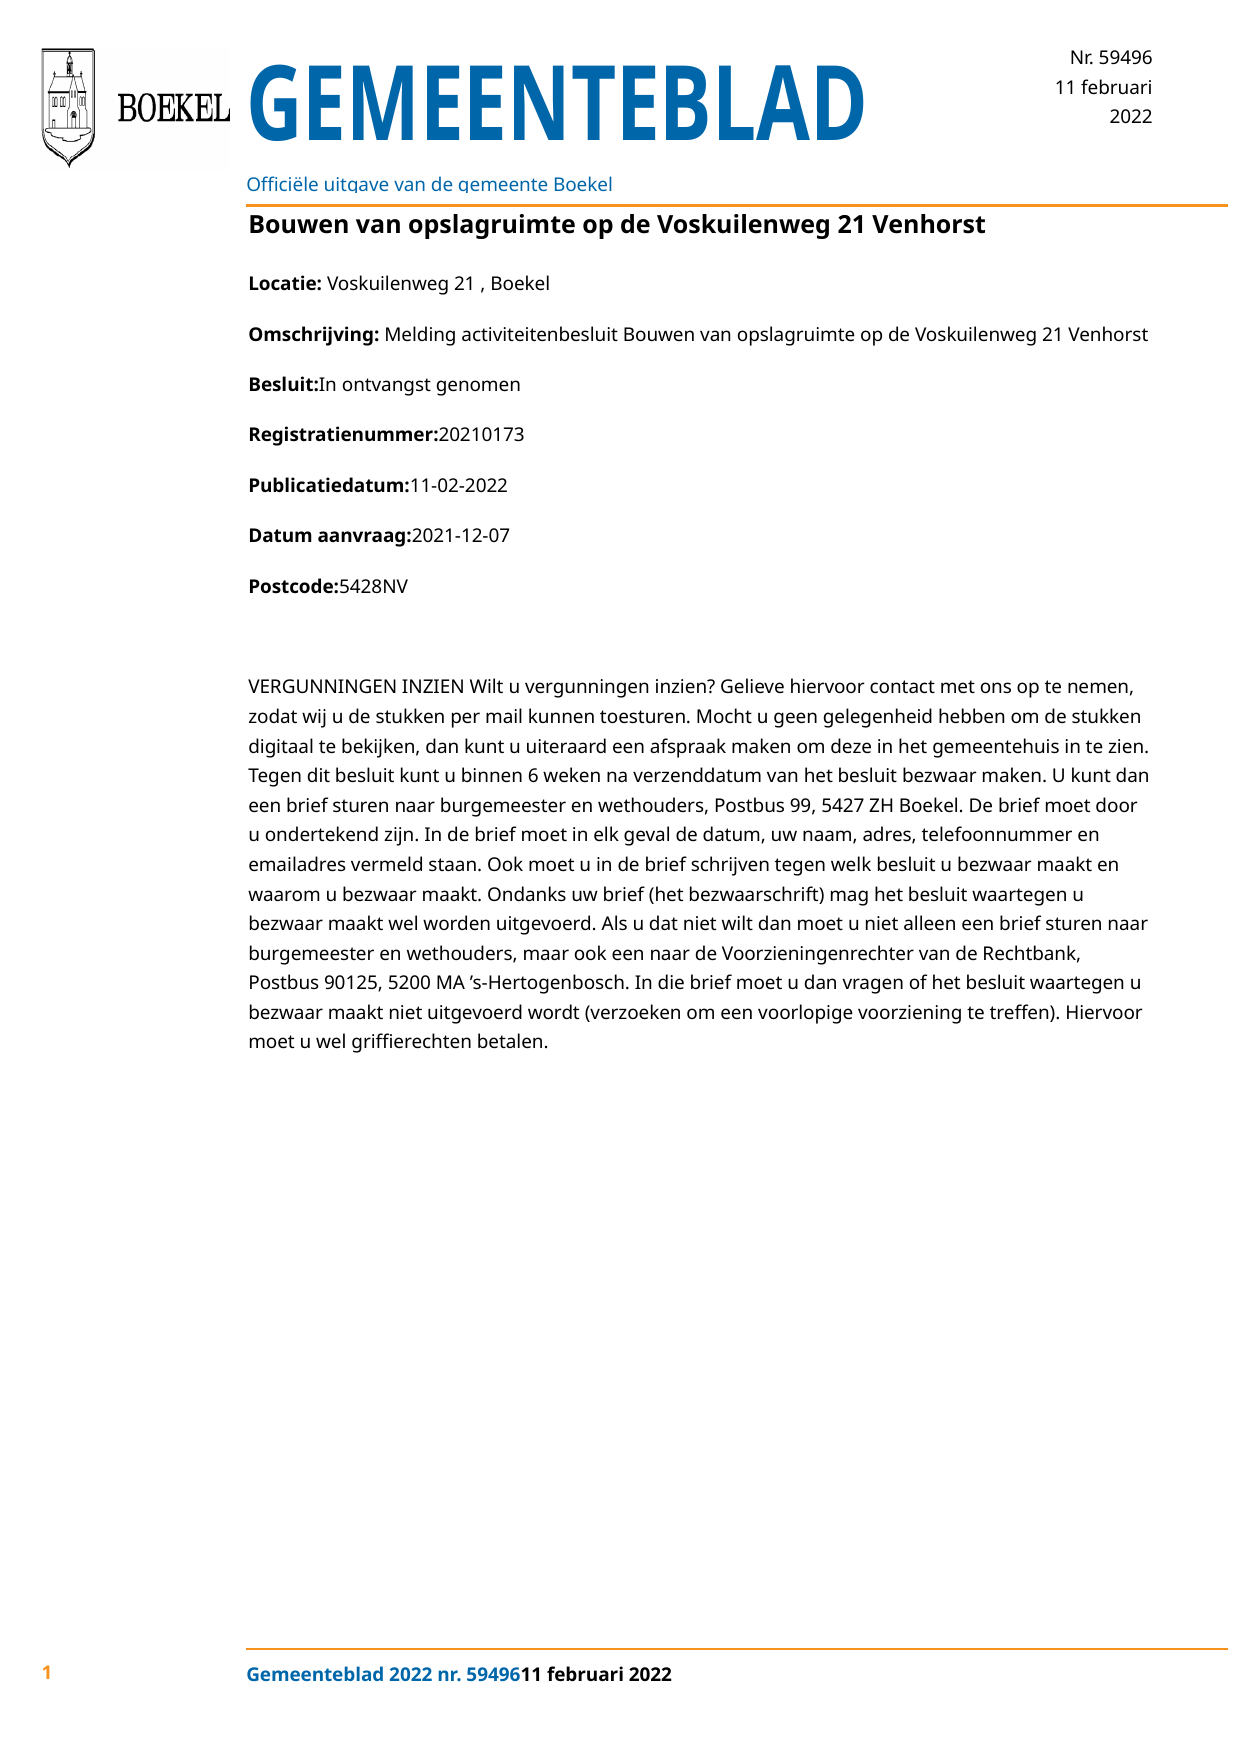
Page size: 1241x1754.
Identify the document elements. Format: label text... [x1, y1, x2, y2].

text VERGUNNINGEN INZIEN Wilt u vergunningen inzien? Gelieve hiervoor contact met ons op te nemen, zodat wij u de stukken per mail kunnen toesturen. Mocht u geen gelegenheid hebben om de stukken digitaal te bekijken, dan kunt u uiteraard een afspraak maken om deze in het gemeentehuis in te zien. Tegen dit besluit kunt u binnen 6 weken na verzenddatum van het besluit bezwaar maken. U kunt dan een brief sturen naar burgemeester en wethouders, Postbus 99, 5427 ZH Boekel. De brief moet door u ondertekend zijn. In de brief moet in elk geval de datum, uw naam, adres, telefoonnummer en emailadres vermeld staan. Ook moet u in de brief schrijven tegen welk besluit u bezwaar maakt en waarom u bezwaar maakt. Ondanks uw brief (het bezwaarschrift) mag het besluit waartegen u bezwaar maakt wel worden uitgevoerd. Als u dat niet wilt dan moet u niet alleen een brief sturen naar burgemeester en wethouders, maar ook een naar de Voorzieningenrechter van de Rechtbank, Postbus 90125, 5200 MA ’s-Hertogenbosch. In die brief moet u dan vragen of het besluit waartegen u bezwaar maakt niet uitgevoerd wordt (verzoeken om een voorlopige voorziening te treffen). Hiervoor moet u wel griffierechten betalen. [248, 674, 1152, 1054]
text Publicatiedatum:11-02-2022 [248, 472, 1152, 498]
text Bouwen van opslagruimte op de Voskuilenweg 21 Venhorst [248, 207, 1152, 241]
picture [41, 47, 231, 172]
text Omschrijving: Melding activiteitenbesluit Bouwen van opslagruimte op de Voskuilenweg 21 Venhorst [248, 321, 1152, 346]
text Besluit:In ontvangst genomen [248, 371, 1152, 397]
text Registratienummer:20210173 [248, 422, 1152, 447]
text Datum aanvraag:2021-12-07 [248, 522, 1152, 548]
text Locatie: Voskuilenweg 21 , Boekel [248, 270, 1152, 296]
text Postcode:5428NV [248, 573, 1152, 598]
